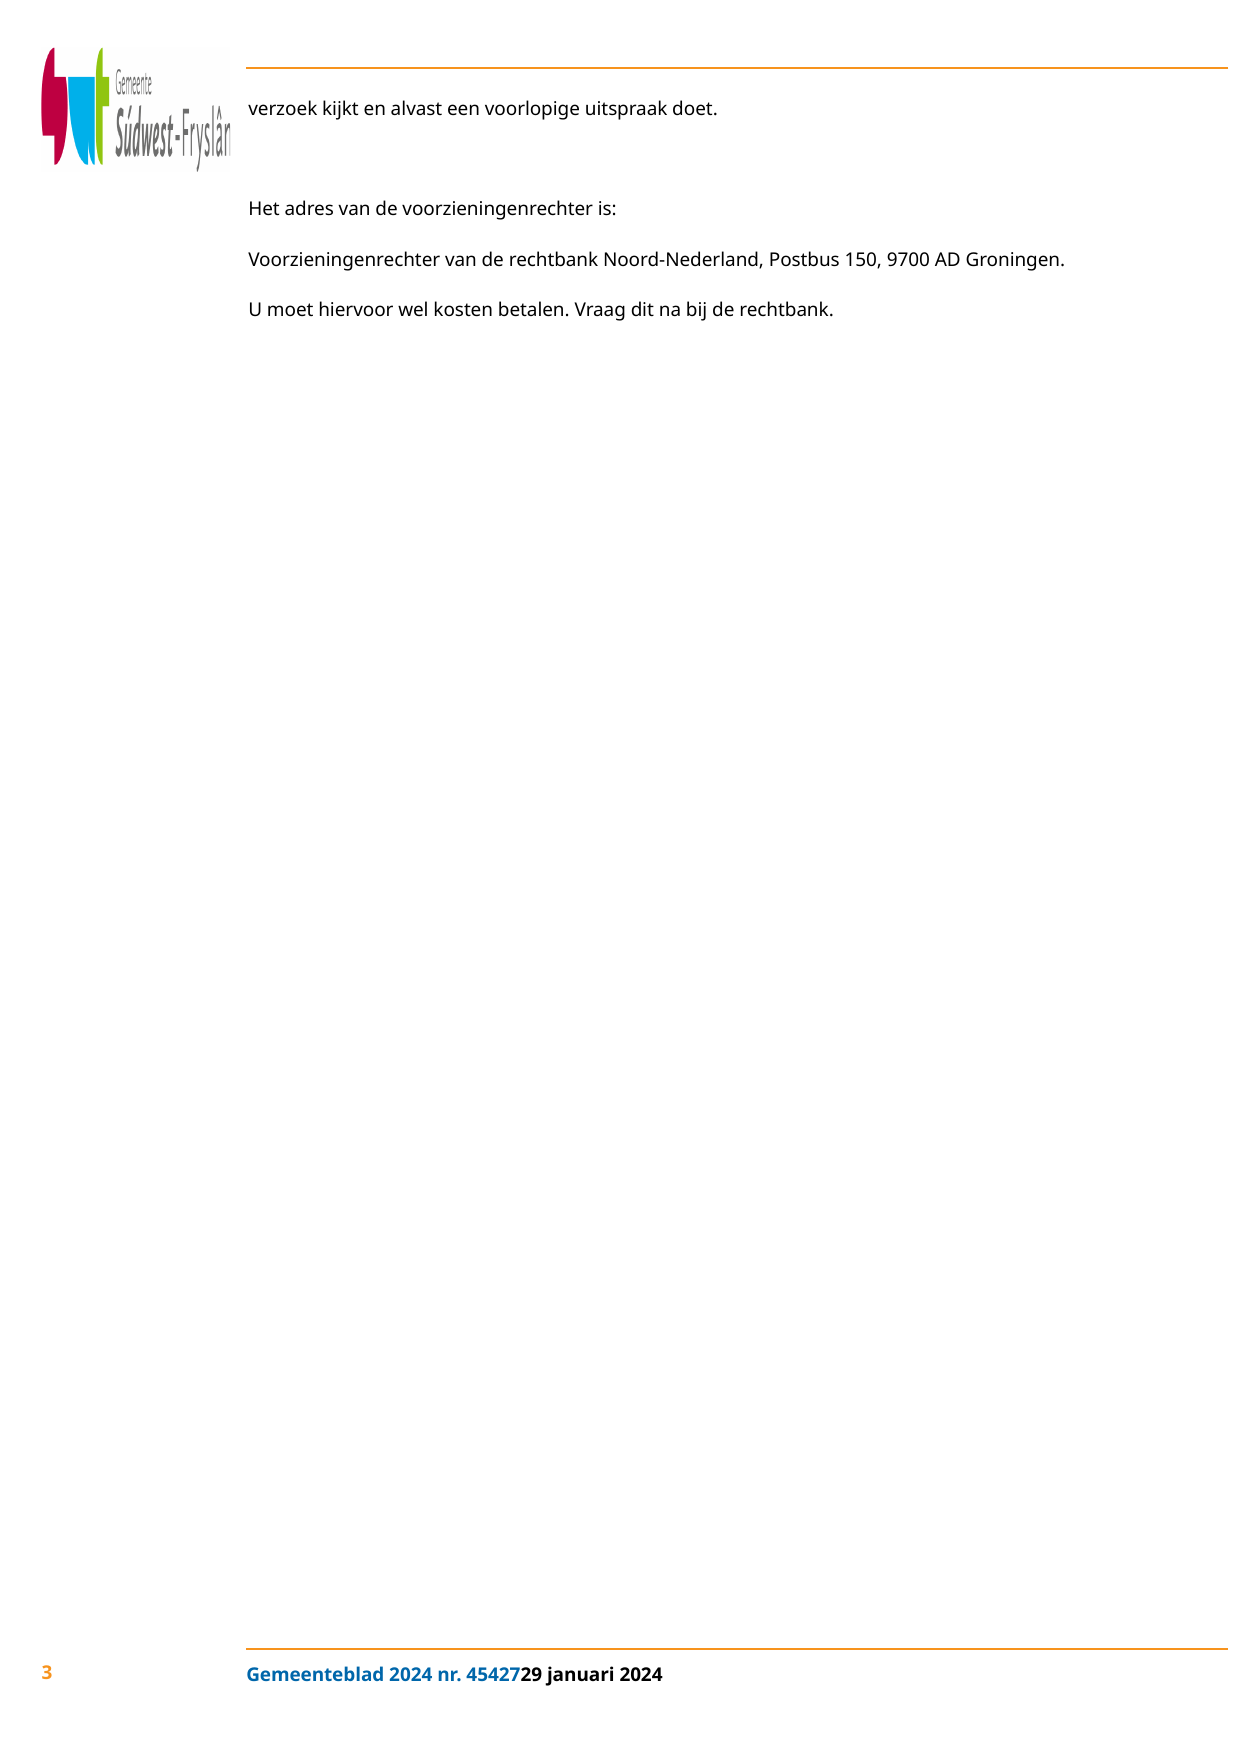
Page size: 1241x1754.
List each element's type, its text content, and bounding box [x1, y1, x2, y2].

text Het adres van de voorzieningenrechter is: [248, 196, 1152, 221]
text Voorzieningenrechter van de rechtbank Noord-Nederland, Postbus 150, 9700 AD Groningen. [248, 246, 1152, 272]
text verzoek kijkt en alvast een voorlopige uitspraak doet. [248, 95, 1152, 121]
picture [41, 47, 231, 172]
text U moet hiervoor wel kosten betalen. Vraag dit na bij de rechtbank. [248, 296, 1152, 322]
